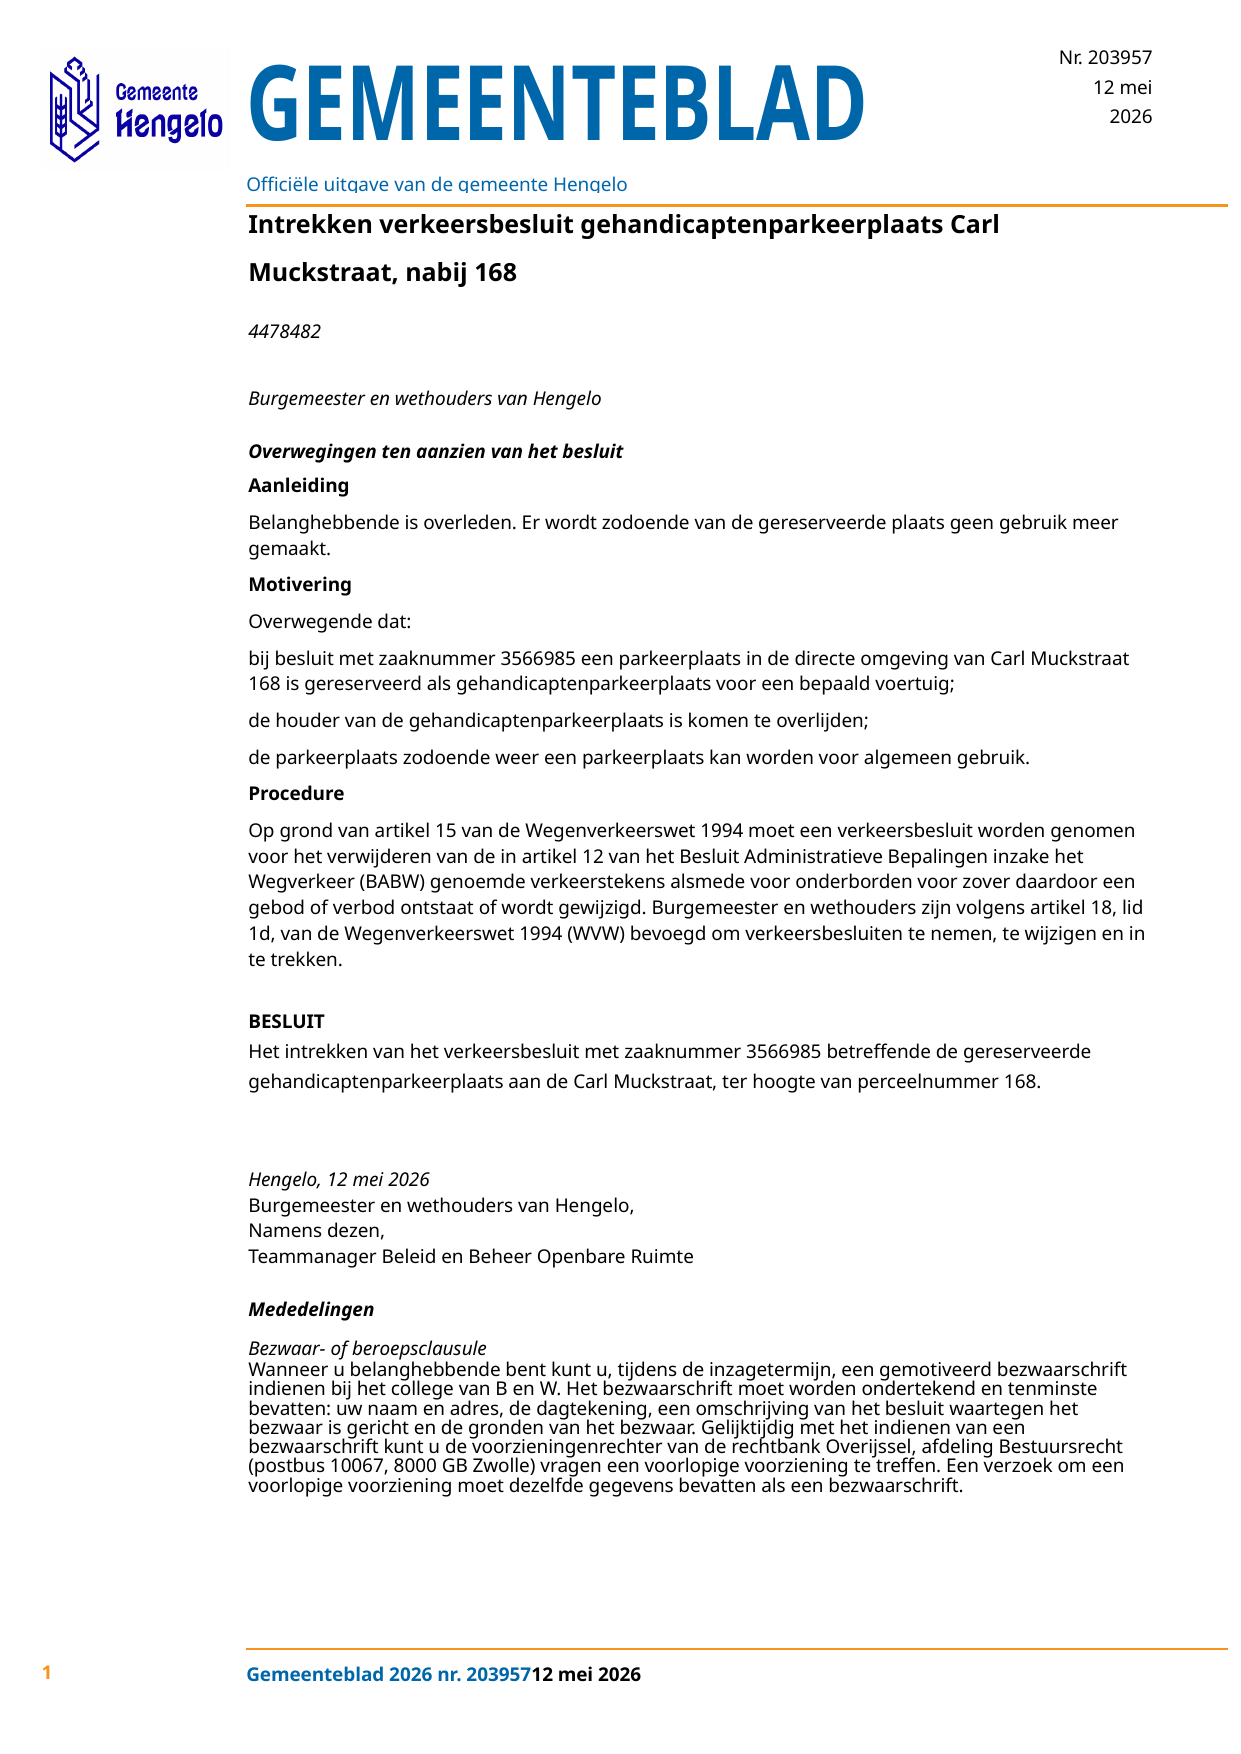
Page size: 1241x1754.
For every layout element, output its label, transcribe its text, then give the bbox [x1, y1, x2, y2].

text Overwegingen ten aanzien van het besluit [248, 438, 1152, 464]
text Belanghebbende is overleden. Er wordt zodoende van de gereserveerde plaats geen gebruik meer gemaakt. [248, 509, 1152, 561]
text de parkeerplaats zodoende weer een parkeerplaats kan worden voor algemeen gebruik. [248, 744, 1152, 770]
text Burgemeester en wethouders van Hengelo, [248, 1192, 1152, 1217]
text Overwegende dat: [248, 608, 1152, 634]
text BESLUIT [248, 1009, 1152, 1034]
text Intrekken verkeersbesluit gehandicaptenparkeerplaats Carl Muckstraat, nabij 168 [248, 207, 1152, 288]
text Op grond van artikel 15 van de Wegenverkeerswet 1994 moet een verkeersbesluit worden genomen voor het verwijderen van de in artikel 12 van het Besluit Administratieve Bepalingen inzake het Wegverkeer (BABW) genoemde verkeerstekens alsmede voor onderborden voor zover daardoor een gebod of verbod ontstaat of wordt gewijzigd. Burgemeester en wethouders zijn volgens artikel 18, lid 1d, van de Wegenverkeerswet 1994 (WVW) bevoegd om verkeersbesluiten te nemen, te wijzigen en in te trekken. [248, 817, 1152, 972]
text Procedure [248, 781, 1152, 806]
text bij besluit met zaaknummer 3566985 een parkeerplaats in de directe omgeving van Carl Muckstraat 168 is gereserveerd als gehandicaptenparkeerplaats voor een bepaald voertuig; [248, 645, 1152, 696]
text Mededelingen [248, 1296, 1152, 1322]
text Het intrekken van het verkeersbesluit met zaaknummer 3566985 betreffende de gereserveerde gehandicaptenparkeerplaats aan de Carl Muckstraat, ter hoogte van perceelnummer 168. [248, 1038, 1152, 1093]
text Burgemeester en wethouders van Hengelo [248, 386, 1152, 411]
text Aanleiding [248, 472, 1152, 498]
text Bezwaar- of beroepsclausule [248, 1335, 1152, 1361]
text Wanneer u belanghebbende bent kunt u, tijdens de inzagetermijn, een gemotiveerd bezwaarschrift indienen bij het college van B en W. Het bezwaarschrift moet worden ondertekend en tenminste bevatten: uw naam en adres, de dagtekening, een omschrijving van het besluit waartegen het bezwaar is gericht en de gronden van het bezwaar. Gelijktijdig met het indienen van een bezwaarschrift kunt u de voorzieningenrechter van de rechtbank Overijssel, afdeling Bestuursrecht (postbus 10067, 8000 GB Zwolle) vragen een voorlopige voorziening te treffen. Een verzoek om een voorlopige voorziening moet dezelfde gegevens bevatten als een bezwaarschrift. [248, 1361, 1152, 1496]
picture [41, 47, 231, 172]
text Hengelo, 12 mei 2026 [248, 1166, 1152, 1192]
text Teammanager Beleid en Beheer Openbare Ruimte [248, 1243, 1152, 1269]
text Motivering [248, 572, 1152, 597]
text Namens dezen, [248, 1217, 1152, 1243]
text 4478482 [248, 318, 1152, 344]
text de houder van de gehandicaptenparkeerplaats is komen te overlijden; [248, 707, 1152, 733]
